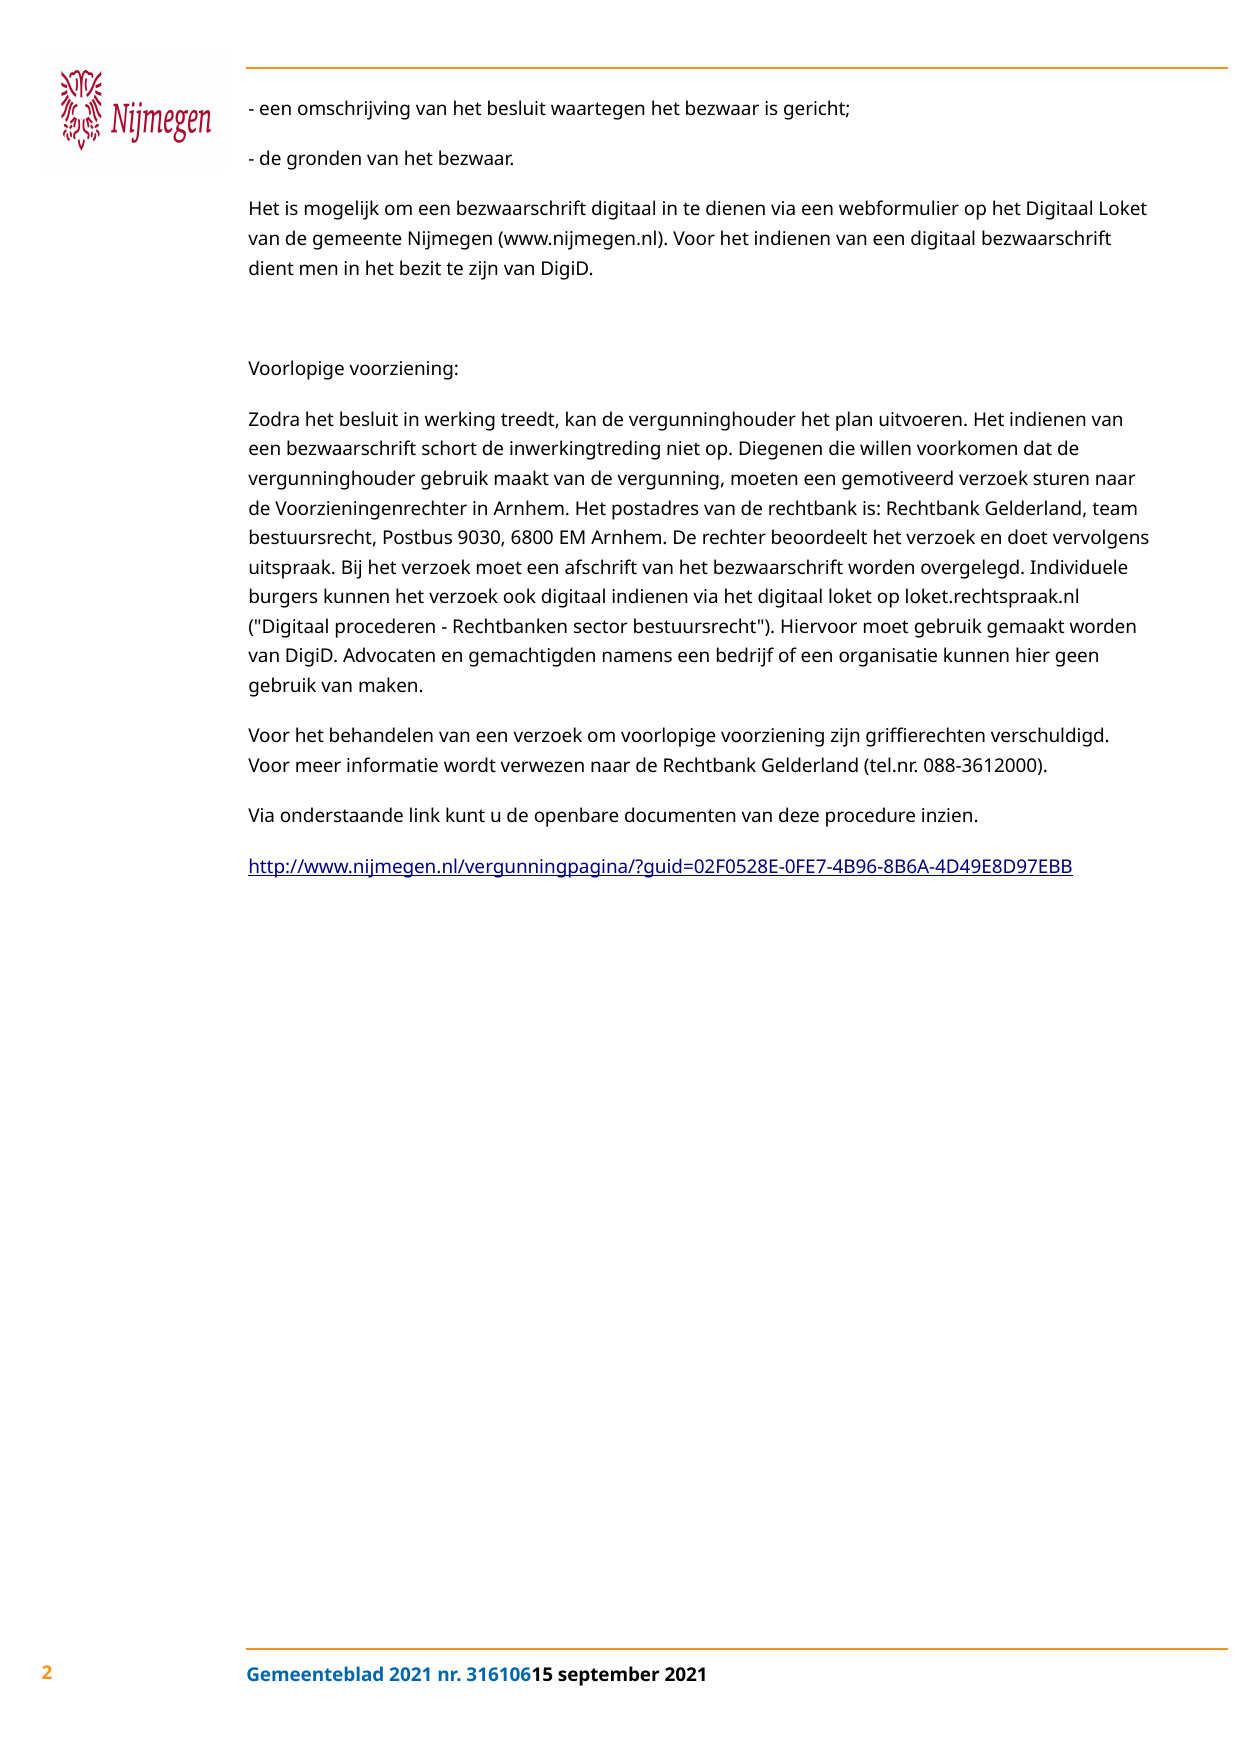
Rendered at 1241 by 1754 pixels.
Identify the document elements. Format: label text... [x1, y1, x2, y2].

text Voorlopige voorziening: [248, 356, 1152, 381]
text Via onderstaande link kunt u de openbare documenten van deze procedure inzien. [248, 803, 1152, 828]
text - de gronden van het bezwaar. [248, 145, 1152, 171]
picture [41, 47, 231, 172]
text Zodra het besluit in werking treedt, kan de vergunninghouder het plan uitvoeren. Het indienen van een bezwaarschrift schort de inwerkingtreding niet op. Diegenen die willen voorkomen dat de vergunninghouder gebruik maakt van de vergunning, moeten een gemotiveerd verzoek sturen naar de Voorzieningenrechter in Arnhem. Het postadres van de rechtbank is: Rechtbank Gelderland, team bestuursrecht, Postbus 9030, 6800 EM Arnhem. De rechter beoordeelt het verzoek en doet vervolgens uitspraak. Bij het verzoek moet een afschrift van het bezwaarschrift worden overgelegd. Individuele burgers kunnen het verzoek ook digitaal indienen via het digitaal loket op loket.rechtspraak.nl ("Digitaal procederen - Rechtbanken sector bestuursrecht"). Hiervoor moet gebruik gemaakt worden van DigiD. Advocaten en gemachtigden namens een bedrijf of een organisatie kunnen hier geen gebruik van maken. [248, 406, 1152, 698]
text - een omschrijving van het besluit waartegen het bezwaar is gericht; [248, 95, 1152, 121]
text Het is mogelijk om een bezwaarschrift digitaal in te dienen via een webformulier op het Digitaal Loket van de gemeente Nijmegen (www.nijmegen.nl). Voor het indienen van een digitaal bezwaarschrift dient men in het bezit te zijn van DigiD. [248, 196, 1152, 281]
text http://www.nijmegen.nl/vergunningpagina/?guid=02F0528E-0FE7-4B96-8B6A-4D49E8D97EBB [248, 853, 1152, 879]
text Voor het behandelen van een verzoek om voorlopige voorziening zijn griffierechten verschuldigd. Voor meer informatie wordt verwezen naar de Rechtbank Gelderland (tel.nr. 088-3612000). [248, 723, 1152, 778]
